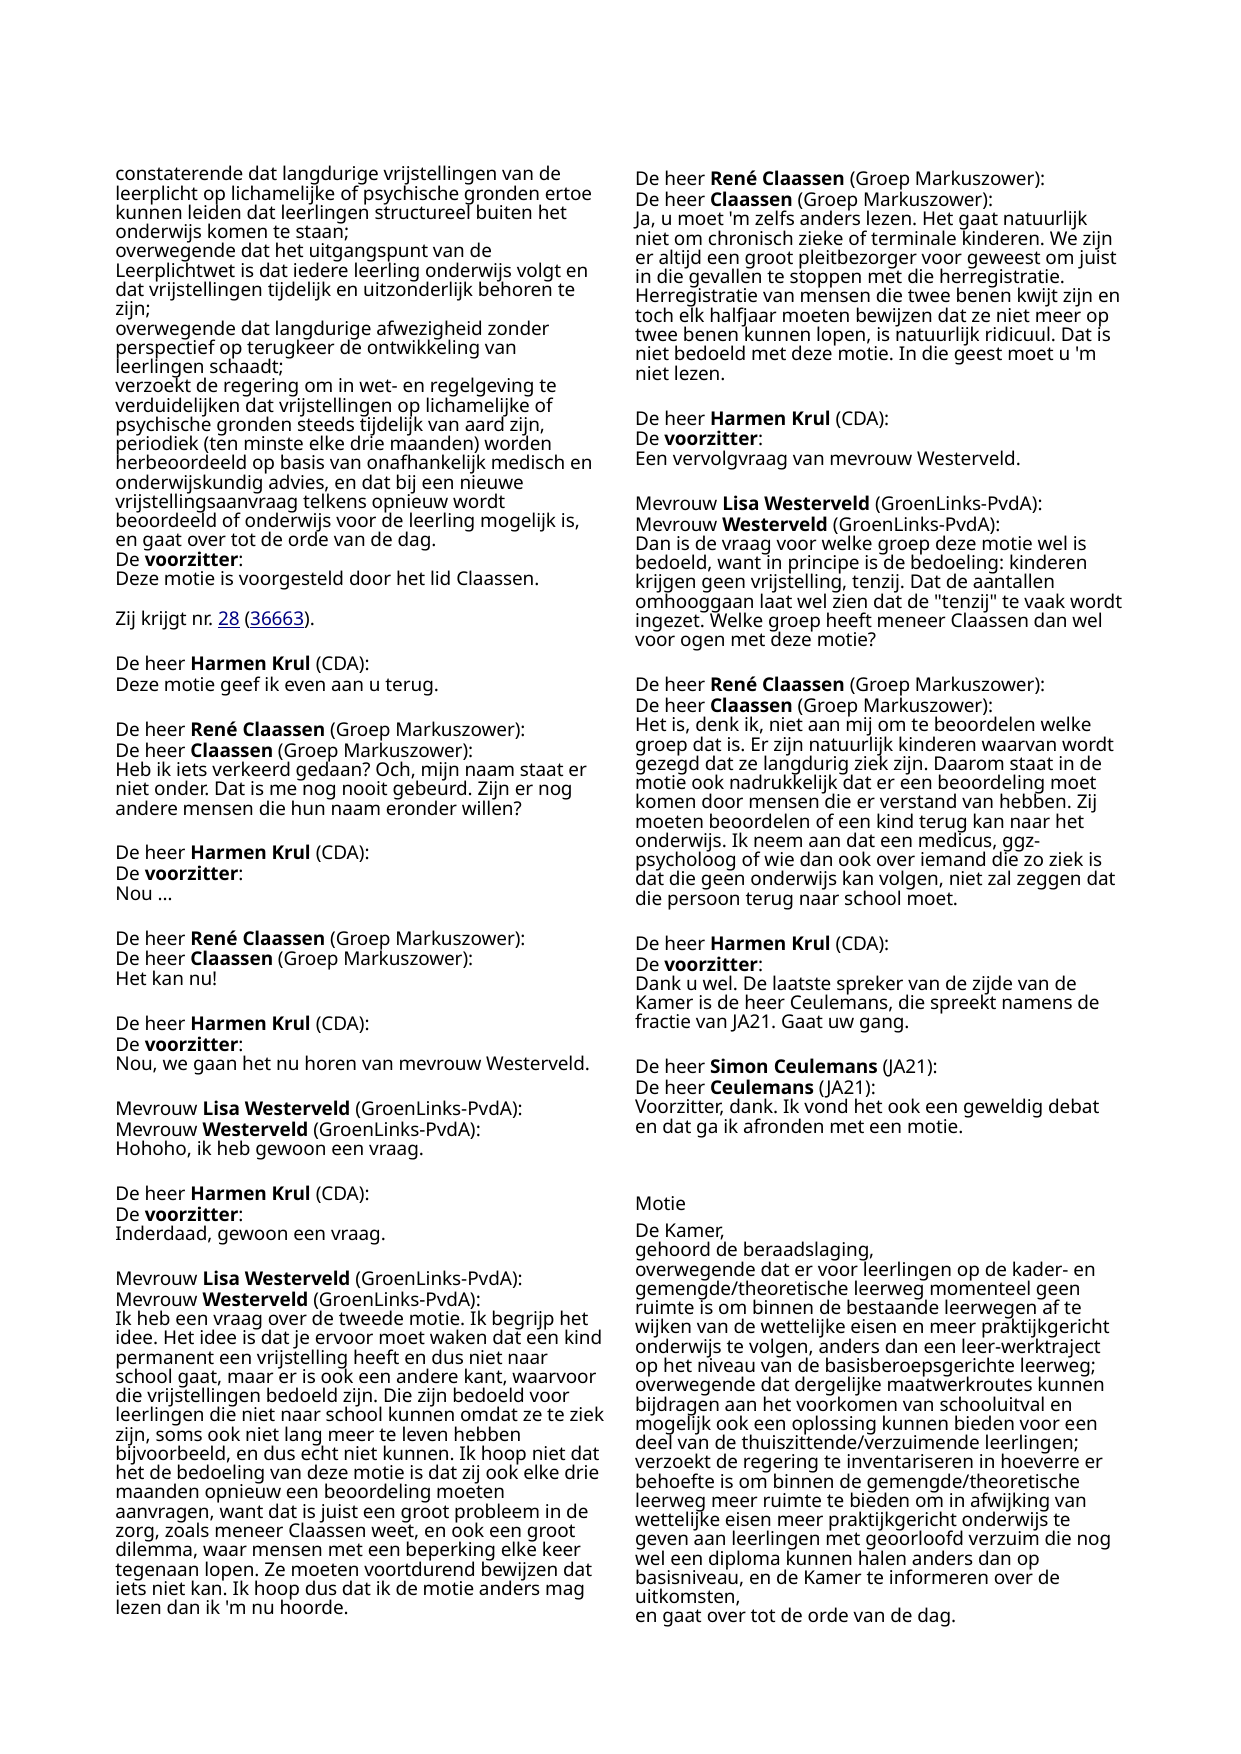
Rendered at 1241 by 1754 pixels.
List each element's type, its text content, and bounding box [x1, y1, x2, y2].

text overwegende dat dergelijke maatwerkroutes kunnen bijdragen aan het voorkomen van schooluitval en mogelijk ook een oplossing kunnen bieden voor een deel van de thuiszittende/verzuimende leerlingen; [635, 1376, 1125, 1453]
text De heer René Claassen (Groep Markuszower): [635, 165, 1125, 191]
text Dan is de vraag voor welke groep deze motie wel is bedoeld, want in principe is de bedoeling: kinderen krijgen geen vrijstelling, tenzij. Dat de aantallen omhooggaan laat wel zien dat de "tenzij" te vaak wordt ingezet. Welke groep heeft meneer Claassen dan wel voor ogen met deze motie? [635, 535, 1125, 650]
text De heer René Claassen (Groep Markuszower): [115, 925, 605, 950]
text gehoord de beraadslaging, [635, 1241, 1125, 1261]
text De voorzitter: [635, 956, 1125, 975]
text Mevrouw Westerveld (GroenLinks-PvdA): [635, 516, 1125, 535]
text overwegende dat er voor leerlingen op de kader- en gemengde/theoretische leerweg momenteel geen ruimte is om binnen de bestaande leerwegen af te wijken van de wettelijke eisen en meer praktijkgericht onderwijs te volgen, anders dan een leer-werktraject op het niveau van de basisberoepsgerichte leerweg; [635, 1261, 1125, 1376]
text Mevrouw Lisa Westerveld (GroenLinks-PvdA): [115, 1095, 605, 1121]
text De heer Harmen Krul (CDA): [635, 930, 1125, 956]
text Inderdaad, gewoon een vraag. [115, 1225, 605, 1244]
text Hohoho, ik heb gewoon een vraag. [115, 1140, 605, 1159]
text Ik heb een vraag over de tweede motie. Ik begrijp het idee. Het idee is dat je ervoor moet waken dat een kind permanent een vrijstelling heeft en dus niet naar school gaat, maar er is ook een andere kant, waarvoor die vrijstellingen bedoeld zijn. Die zijn bedoeld voor leerlingen die niet naar school kunnen omdat ze te ziek zijn, soms ook niet lang meer te leven hebben bijvoorbeeld, en dus echt niet kunnen. Ik hoop niet dat het de bedoeling van deze motie is dat zij ook elke drie maanden opnieuw een beoordeling moeten aanvragen, want dat is juist een groot probleem in de zorg, zoals meneer Claassen weet, en ook een groot dilemma, waar mensen met een beperking elke keer tegenaan lopen. Ze moeten voortdurend bewijzen dat iets niet kan. Ik hoop dus dat ik de motie anders mag lezen dan ik 'm nu hoorde. [115, 1310, 605, 1618]
text De heer Simon Ceulemans (JA21): [635, 1053, 1125, 1079]
text Mevrouw Lisa Westerveld (GroenLinks-PvdA): [115, 1265, 605, 1291]
text Voorzitter, dank. Ik vond het ook een geweldig debat en dat ga ik afronden met een motie. [635, 1098, 1125, 1137]
text Mevrouw Westerveld (GroenLinks-PvdA): [115, 1291, 605, 1310]
text overwegende dat langdurige afwezigheid zonder perspectief op terugkeer de ontwikkeling van leerlingen schaadt; [115, 319, 605, 377]
text Mevrouw Lisa Westerveld (GroenLinks-PvdA): [635, 490, 1125, 516]
text De heer Harmen Krul (CDA): [635, 405, 1125, 430]
text Een vervolgvraag van mevrouw Westerveld. [635, 450, 1125, 469]
text De heer Harmen Krul (CDA): [115, 650, 605, 676]
text Dank u wel. De laatste spreker van de zijde van de Kamer is de heer Ceulemans, die spreekt namens de fractie van JA21. Gaat uw gang. [635, 975, 1125, 1033]
text Deze motie is voorgesteld door het lid Claassen. [115, 570, 605, 589]
text Ja, u moet 'm zelfs anders lezen. Het gaat natuurlijk niet om chronisch zieke of terminale kinderen. We zijn er altijd een groot pleitbezorger voor geweest om juist in die gevallen te stoppen met die herregistratie. Herregistratie van mensen die twee benen kwijt zijn en toch elk halfjaar moeten bewijzen dat ze niet meer op twee benen kunnen lopen, is natuurlijk ridicuul. Dat is niet bedoeld met deze motie. In die geest moet u 'm niet lezen. [635, 210, 1125, 384]
text verzoekt de regering om in wet- en regelgeving te verduidelijken dat vrijstellingen op lichamelijke of psychische gronden steeds tijdelijk van aard zijn, periodiek (ten minste elke drie maanden) worden herbeoordeeld op basis van onafhankelijk medisch en onderwijskundig advies, en dat bij een nieuwe vrijstellingsaanvraag telkens opnieuw wordt beoordeeld of onderwijs voor de leerling mogelijk is, [115, 377, 605, 531]
text Nou, we gaan het nu horen van mevrouw Westerveld. [115, 1055, 605, 1074]
text De heer Ceulemans (JA21): [635, 1079, 1125, 1098]
text overwegende dat het uitgangspunt van de Leerplichtwet is dat iedere leerling onderwijs volgt en dat vrijstellingen tijdelijk en uitzonderlijk behoren te zijn; [115, 242, 605, 319]
text constaterende dat langdurige vrijstellingen van de leerplicht op lichamelijke of psychische gronden ertoe kunnen leiden dat leerlingen structureel buiten het onderwijs komen te staan; [115, 165, 605, 242]
text Het is, denk ik, niet aan mij om te beoordelen welke groep dat is. Er zijn natuurlijk kinderen waarvan wordt gezegd dat ze langdurig ziek zijn. Daarom staat in de motie ook nadrukkelijk dat er een beoordeling moet komen door mensen die er verstand van hebben. Zij moeten beoordelen of een kind terug kan naar het onderwijs. Ik neem aan dat een medicus, ggz-psycholoog of wie dan ook over iemand die zo ziek is dat die geen onderwijs kan volgen, niet zal zeggen dat die persoon terug naar school moet. [635, 716, 1125, 909]
text Mevrouw Westerveld (GroenLinks-PvdA): [115, 1121, 605, 1140]
text De Kamer, [635, 1222, 1125, 1241]
text verzoekt de regering te inventariseren in hoeverre er behoefte is om binnen de gemengde/theoretische leerweg meer ruimte te bieden om in afwijking van wettelijke eisen meer praktijkgericht onderwijs te geven aan leerlingen met geoorloofd verzuim die nog wel een diploma kunnen halen anders dan op basisniveau, en de Kamer te informeren over de uitkomsten, [635, 1453, 1125, 1607]
text Heb ik iets verkeerd gedaan? Och, mijn naam staat er niet onder. Dat is me nog nooit gebeurd. Zijn er nog andere mensen die hun naam eronder willen? [115, 761, 605, 819]
text De heer Harmen Krul (CDA): [115, 839, 605, 865]
text Motie [635, 1190, 1125, 1216]
text Nou … [115, 884, 605, 904]
text De heer Claassen (Groep Markuszower): [115, 950, 605, 970]
text De heer Claassen (Groep Markuszower): [635, 191, 1125, 210]
text De heer René Claassen (Groep Markuszower): [635, 671, 1125, 697]
text De voorzitter: [115, 551, 605, 570]
text Het kan nu! [115, 970, 605, 989]
text Zij krijgt nr. 28 (36663). [115, 610, 605, 629]
text De voorzitter: [115, 1036, 605, 1055]
text De voorzitter: [115, 865, 605, 884]
text De voorzitter: [115, 1206, 605, 1225]
text Deze motie geef ik even aan u terug. [115, 676, 605, 695]
text De voorzitter: [635, 430, 1125, 450]
text De heer Harmen Krul (CDA): [115, 1180, 605, 1206]
text De heer Claassen (Groep Markuszower): [635, 697, 1125, 716]
text en gaat over tot de orde van de dag. [635, 1607, 1125, 1627]
text en gaat over tot de orde van de dag. [115, 531, 605, 551]
text De heer Harmen Krul (CDA): [115, 1010, 605, 1036]
text De heer Claassen (Groep Markuszower): [115, 742, 605, 761]
text De heer René Claassen (Groep Markuszower): [115, 716, 605, 742]
